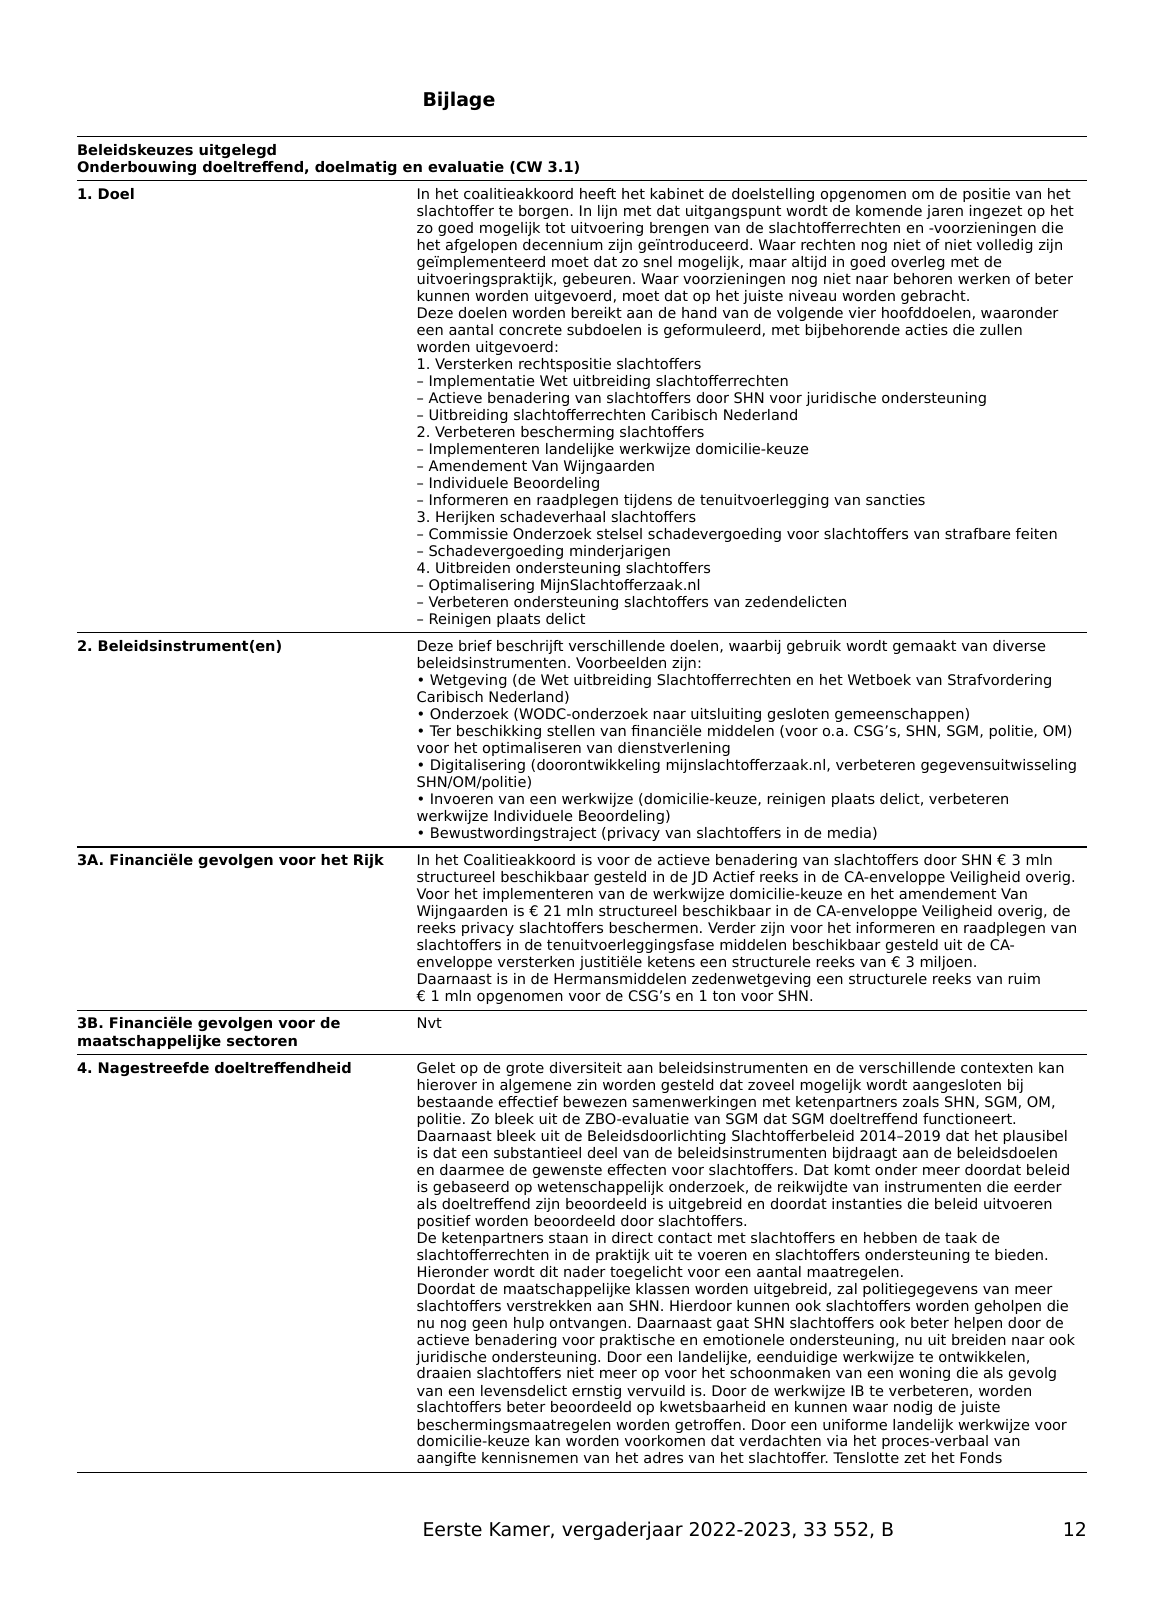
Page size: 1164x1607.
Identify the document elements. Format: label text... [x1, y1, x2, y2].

table_cell Deze brief beschrijft verschillende doelen, waarbij gebruik wordt gemaakt van diverse beleidsinstrumenten. Voorbeelden zijn: • Wetgeving (de Wet uitbreiding Slachtofferrechten en het Wetboek van Strafvordering Caribisch Nederland) • Onderzoek (WODC-onderzoek naar uitsluiting gesloten gemeenschappen) • Ter beschikking stellen van financiële middelen (voor o.a. CSG’s, SHN, SGM, politie, OM) voor het optimaliseren van dienstverlening • Digitalisering (doorontwikkeling mijnslachtofferzaak.nl, verbeteren gegevensuitwisseling SHN/OM/politie) • Invoeren van een werkwijze (domicilie-keuze, reinigen plaats delict, verbeteren werkwijze Individuele Beoordeling) • Bewustwordingstraject (privacy van slachtoffers in de media) [410, 633, 1087, 846]
table_header Beleidskeuzes uitgelegd Onderbouwing doeltreffend, doelmatig en evaluatie (CW 3.1) [77, 137, 1087, 180]
table_cell In het coalitieakkoord heeft het kabinet de doelstelling opgenomen om de positie van het slachtoffer te borgen. In lijn met dat uitgangspunt wordt de komende jaren ingezet op het zo goed mogelijk tot uitvoering brengen van de slachtofferrechten en -voorzieningen die het afgelopen decennium zijn geïntroduceerd. Waar rechten nog niet of niet volledig zijn geïmplementeerd moet dat zo snel mogelijk, maar altijd in goed overleg met de uitvoeringspraktijk, gebeuren. Waar voorzieningen nog niet naar behoren werken of beter kunnen worden uitgevoerd, moet dat op het juiste niveau worden gebracht. Deze doelen worden bereikt aan de hand van de volgende vier hoofddoelen, waaronder een aantal concrete subdoelen is geformuleerd, met bijbehorende acties die zullen worden uitgevoerd: 1. Versterken rechtspositie slachtoffers – Implementatie Wet uitbreiding slachtofferrechten – Actieve benadering van slachtoffers door SHN voor juridische ondersteuning – Uitbreiding slachtofferrechten Caribisch Nederland 2. Verbeteren bescherming slachtoffers – Implementeren landelijke werkwijze domicilie-keuze – Amendement Van Wijngaarden – Individuele Beoordeling – Informeren en raadplegen tijdens de tenuitvoerlegging van sancties 3. Herijken schadeverhaal slachtoffers – Commissie Onderzoek stelsel schadevergoeding voor slachtoffers van strafbare feiten – Schadevergoeding minderjarigen 4. Uitbreiden ondersteuning slachtoffers – Optimalisering MijnSlachtofferzaak.nl – Verbeteren ondersteuning slachtoffers van zedendelicten – Reinigen plaats delict [410, 181, 1087, 632]
table_cell 4. Nagestreefde doeltreffendheid [77, 1055, 410, 1472]
table_cell 3B. Financiële gevolgen voor de maatschappelijke sectoren [77, 1011, 410, 1054]
table_cell Nvt [410, 1011, 1087, 1054]
subtitle Bijlage [77, 89, 1087, 111]
table_cell 1. Doel [77, 181, 410, 632]
table_cell 2. Beleidsinstrument(en) [77, 633, 410, 846]
table_cell 3A. Financiële gevolgen voor het Rijk [77, 848, 410, 1010]
table_cell In het Coalitieakkoord is voor de actieve benadering van slachtoffers door SHN € 3 mln structureel beschikbaar gesteld in de JD Actief reeks in de CA-enveloppe Veiligheid overig. Voor het implementeren van de werkwijze domicilie-keuze en het amendement Van Wijngaarden is € 21 mln structureel beschikbaar in de CA-enveloppe Veiligheid overig, de reeks privacy slachtoffers beschermen. Verder zijn voor het informeren en raadplegen van slachtoffers in de tenuitvoerleggingsfase middelen beschikbaar gesteld uit de CA-enveloppe versterken justitiële ketens een structurele reeks van € 3 miljoen. Daarnaast is in de Hermansmiddelen zedenwetgeving een structurele reeks van ruim € 1 mln opgenomen voor de CSG’s en 1 ton voor SHN. [410, 848, 1087, 1010]
table_cell Gelet op de grote diversiteit aan beleidsinstrumenten en de verschillende contexten kan hierover in algemene zin worden gesteld dat zoveel mogelijk wordt aangesloten bij bestaande effectief bewezen samenwerkingen met ketenpartners zoals SHN, SGM, OM, politie. Zo bleek uit de ZBO-evaluatie van SGM dat SGM doeltreffend functioneert. Daarnaast bleek uit de Beleidsdoorlichting Slachtofferbeleid 2014–2019 dat het plausibel is dat een substantieel deel van de beleidsinstrumenten bijdraagt aan de beleidsdoelen en daarmee de gewenste effecten voor slachtoffers. Dat komt onder meer doordat beleid is gebaseerd op wetenschappelijk onderzoek, de reikwijdte van instrumenten die eerder als doeltreffend zijn beoordeeld is uitgebreid en doordat instanties die beleid uitvoeren positief worden beoordeeld door slachtoffers. De ketenpartners staan in direct contact met slachtoffers en hebben de taak de slachtofferrechten in de praktijk uit te voeren en slachtoffers ondersteuning te bieden. Hieronder wordt dit nader toegelicht voor een aantal maatregelen. Doordat de maatschappelijke klassen worden uitgebreid, zal politiegegevens van meer slachtoffers verstrekken aan SHN. Hierdoor kunnen ook slachtoffers worden geholpen die nu nog geen hulp ontvangen. Daarnaast gaat SHN slachtoffers ook beter helpen door de actieve benadering voor praktische en emotionele ondersteuning, nu uit breiden naar ook juridische ondersteuning. Door een landelijke, eenduidige werkwijze te ontwikkelen, draaien slachtoffers niet meer op voor het schoonmaken van een woning die als gevolg van een levensdelict ernstig vervuild is. Door de werkwijze IB te verbeteren, worden slachtoffers beter beoordeeld op kwetsbaarheid en kunnen waar nodig de juiste beschermingsmaatregelen worden getroffen. Door een uniforme landelijk werkwijze voor domicilie-keuze kan worden voorkomen dat verdachten via het proces-verbaal van aangifte kennisnemen van het adres van het slachtoffer. Tenslotte zet het Fonds [410, 1055, 1087, 1472]
